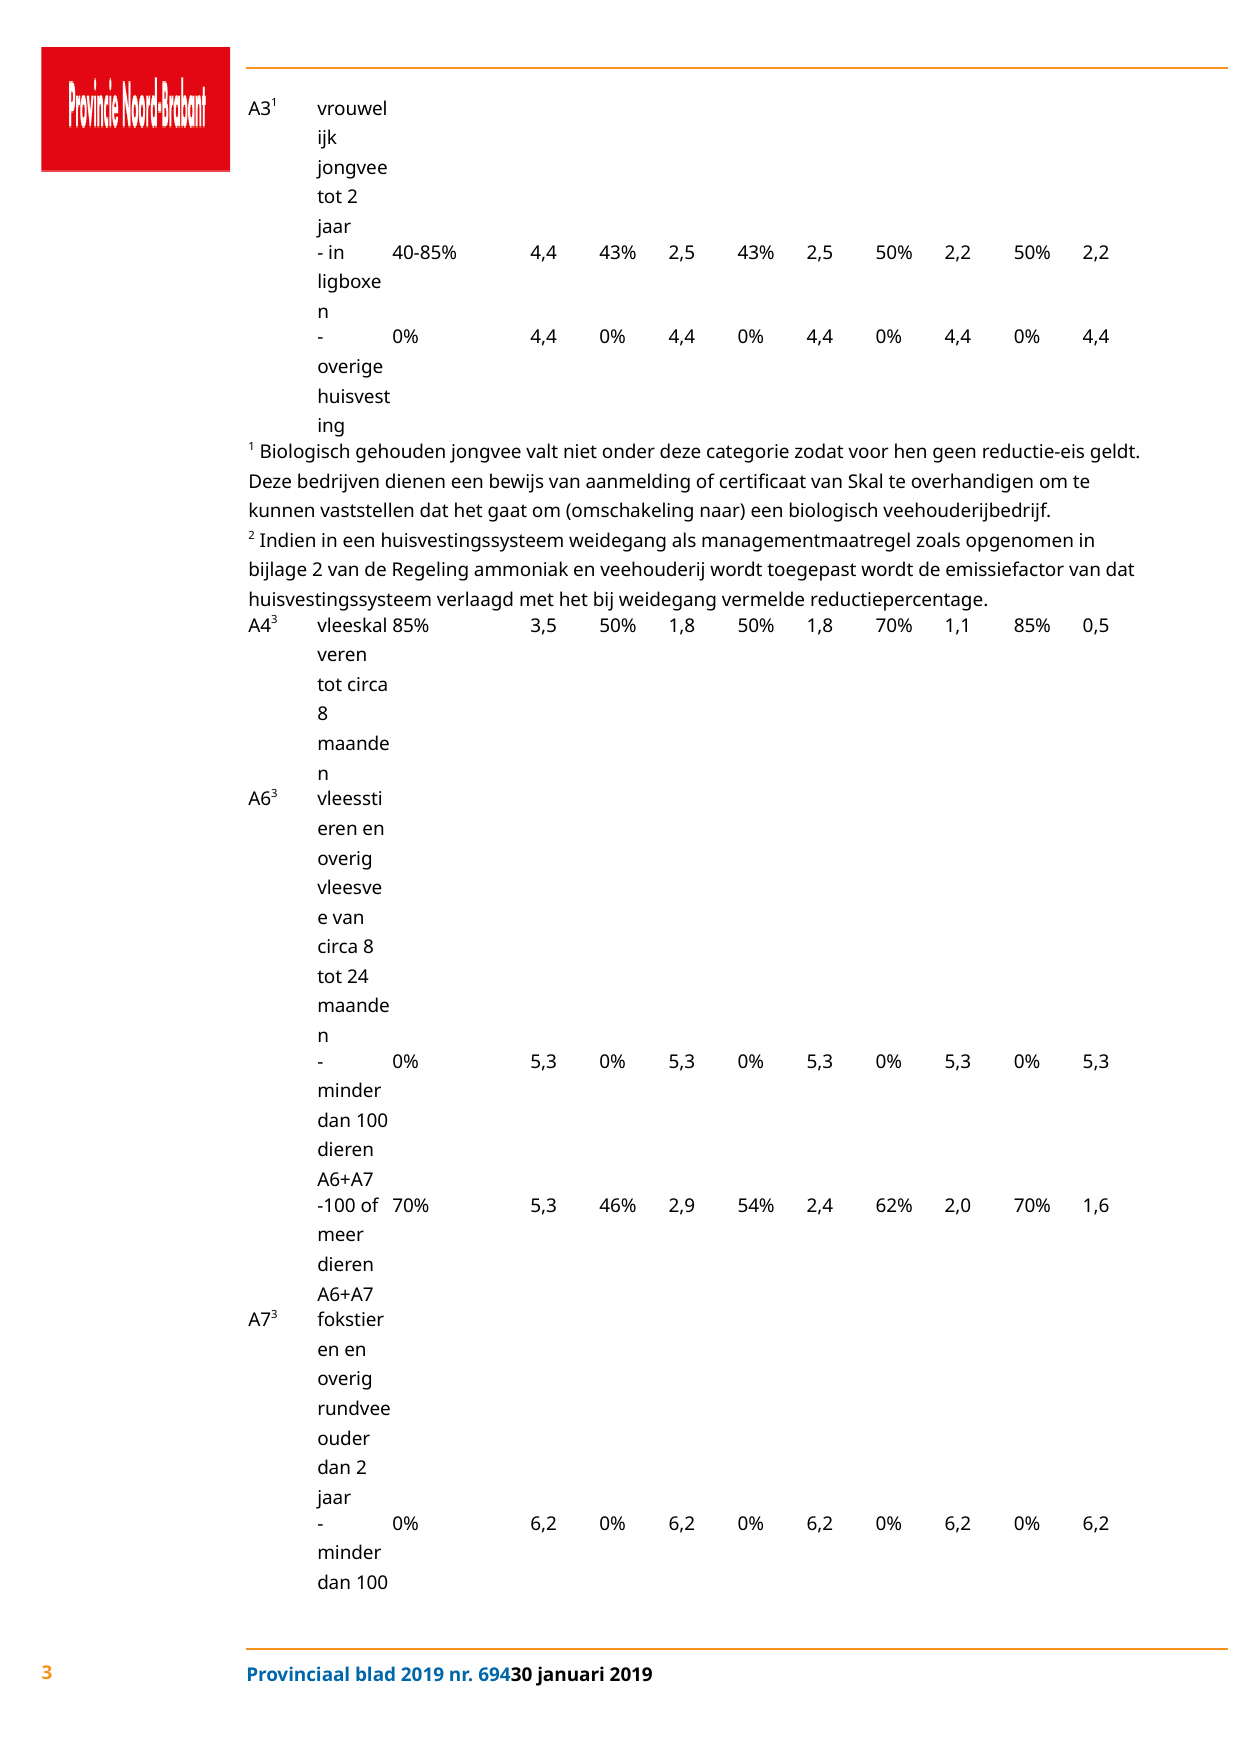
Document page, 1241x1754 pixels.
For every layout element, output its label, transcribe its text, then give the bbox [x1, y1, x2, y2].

table_cell 2,5 [668, 239, 737, 324]
table_cell [530, 1306, 599, 1510]
table_cell 0% [737, 324, 806, 438]
table_cell 50% [599, 612, 668, 786]
table_cell [737, 786, 806, 1048]
table_cell [806, 786, 875, 1048]
table_cell fokstieren en overig rundvee ouder dan 2 jaar [317, 1306, 392, 1510]
table_cell 70% [1014, 1192, 1082, 1306]
table_cell 1,6 [1083, 1192, 1152, 1306]
table_cell 4,4 [1083, 324, 1152, 438]
table_cell 0% [599, 1048, 668, 1192]
table_cell 50% [875, 239, 944, 324]
table_cell [599, 95, 668, 239]
table_cell 5,3 [944, 1048, 1013, 1192]
table_cell 4,4 [530, 239, 599, 324]
table_cell 40-85% [392, 239, 530, 324]
table_cell 6,2 [530, 1510, 599, 1594]
table_cell 1 Biologisch gehouden jongvee valt niet onder deze categorie zodat voor hen geen reductie-eis geldt. Deze bedrijven dienen een bewijs van aanmelding of certificaat van Skal te overhandigen om te kunnen vaststellen dat het gaat om (omschakeling naar) een biologisch veehouderijbedrijf. 2 Indien in een huisvestingssysteem weidegang als managementmaatregel zoals opgenomen in bijlage 2 van de Regeling ammoniak en veehouderij wordt toegepast wordt de emissiefactor van dat huisvestingssysteem verlaagd met het bij weidegang vermelde reductiepercentage. [248, 438, 1152, 612]
table_cell 5,3 [530, 1192, 599, 1306]
table_cell [1014, 1306, 1082, 1510]
table_cell 1,8 [806, 612, 875, 786]
table_cell 0% [599, 1510, 668, 1594]
table_cell 4,4 [530, 324, 599, 438]
table_cell vrouwelijk jongvee tot 2 jaar [317, 95, 392, 239]
table_cell 6,2 [1083, 1510, 1152, 1594]
table_cell 2,0 [944, 1192, 1013, 1306]
table_cell 0% [737, 1510, 806, 1594]
table_cell 0,5 [1083, 612, 1152, 786]
table_cell 50% [1014, 239, 1082, 324]
table_cell 4,4 [806, 324, 875, 438]
table_cell 70% [875, 612, 944, 786]
table_cell 5,3 [530, 1048, 599, 1192]
table_cell 0% [1014, 1510, 1082, 1594]
table_cell [1014, 95, 1082, 239]
table_cell 5,3 [806, 1048, 875, 1192]
table_cell 1,8 [668, 612, 737, 786]
table_cell 6,2 [944, 1510, 1013, 1594]
table_cell [668, 95, 737, 239]
table_cell 0% [599, 324, 668, 438]
table_cell [737, 95, 806, 239]
table_cell - minder dan 100 dieren A6+A7 [317, 1048, 392, 1192]
table_cell 2,9 [668, 1192, 737, 1306]
table_cell 0% [875, 324, 944, 438]
table_cell 50% [737, 612, 806, 786]
table_cell 0% [737, 1048, 806, 1192]
table_cell 85% [392, 612, 530, 786]
table_cell 6,2 [668, 1510, 737, 1594]
table_cell [875, 1306, 944, 1510]
table_cell 62% [875, 1192, 944, 1306]
table_cell 5,3 [668, 1048, 737, 1192]
table_cell [1083, 1306, 1152, 1510]
picture [41, 47, 231, 172]
table_cell 5,3 [1083, 1048, 1152, 1192]
table_cell 6,2 [806, 1510, 875, 1594]
table_cell 0% [875, 1048, 944, 1192]
table_cell 1,1 [944, 612, 1013, 786]
table_cell [1014, 786, 1082, 1048]
table_cell - in ligboxen [317, 239, 392, 324]
table_cell 3,5 [530, 612, 599, 786]
table_cell [248, 1048, 317, 1192]
table_cell [599, 1306, 668, 1510]
table_cell 43% [599, 239, 668, 324]
table_cell [530, 786, 599, 1048]
table_cell [599, 786, 668, 1048]
table_cell [944, 786, 1013, 1048]
table_cell 54% [737, 1192, 806, 1306]
table_cell [668, 786, 737, 1048]
table_cell [944, 1306, 1013, 1510]
table_cell 46% [599, 1192, 668, 1306]
table_cell [392, 1306, 530, 1510]
table_cell 0% [1014, 324, 1082, 438]
table_cell 2,2 [944, 239, 1013, 324]
table_cell [668, 1306, 737, 1510]
table_cell [1083, 95, 1152, 239]
table_cell 2,4 [806, 1192, 875, 1306]
table_cell [248, 324, 317, 438]
table_cell [806, 95, 875, 239]
table_cell 0% [392, 1048, 530, 1192]
table_cell [944, 95, 1013, 239]
table_cell 0% [1014, 1048, 1082, 1192]
table_cell 43% [737, 239, 806, 324]
table_cell [737, 1306, 806, 1510]
table_cell 0% [392, 1510, 530, 1594]
table_cell [530, 95, 599, 239]
table_cell 70% [392, 1192, 530, 1306]
table_cell vleesstieren en overig vleesvee van circa 8 tot 24 maanden [317, 786, 392, 1048]
table_cell A73 [248, 1306, 317, 1510]
table_cell 0% [875, 1510, 944, 1594]
table_cell vleeskalveren tot circa 8 maanden [317, 612, 392, 786]
table_cell 4,4 [944, 324, 1013, 438]
table_cell - overige huisvesting [317, 324, 392, 438]
table_cell A63 [248, 786, 317, 1048]
table_cell [875, 786, 944, 1048]
table_cell [1083, 786, 1152, 1048]
table_cell A31 [248, 95, 317, 239]
table_cell 2,2 [1083, 239, 1152, 324]
table_cell [806, 1306, 875, 1510]
table_cell -100 of meer dieren A6+A7 [317, 1192, 392, 1306]
table_cell 2,5 [806, 239, 875, 324]
table_cell [248, 239, 317, 324]
table_cell A43 [248, 612, 317, 786]
table_cell [392, 786, 530, 1048]
table_cell [248, 1192, 317, 1306]
table_cell [392, 95, 530, 239]
table_cell 85% [1014, 612, 1082, 786]
table_cell [875, 95, 944, 239]
table_cell - minder dan 100 [317, 1510, 392, 1594]
table_cell [248, 1510, 317, 1594]
table_cell 4,4 [668, 324, 737, 438]
table_cell 0% [392, 324, 530, 438]
